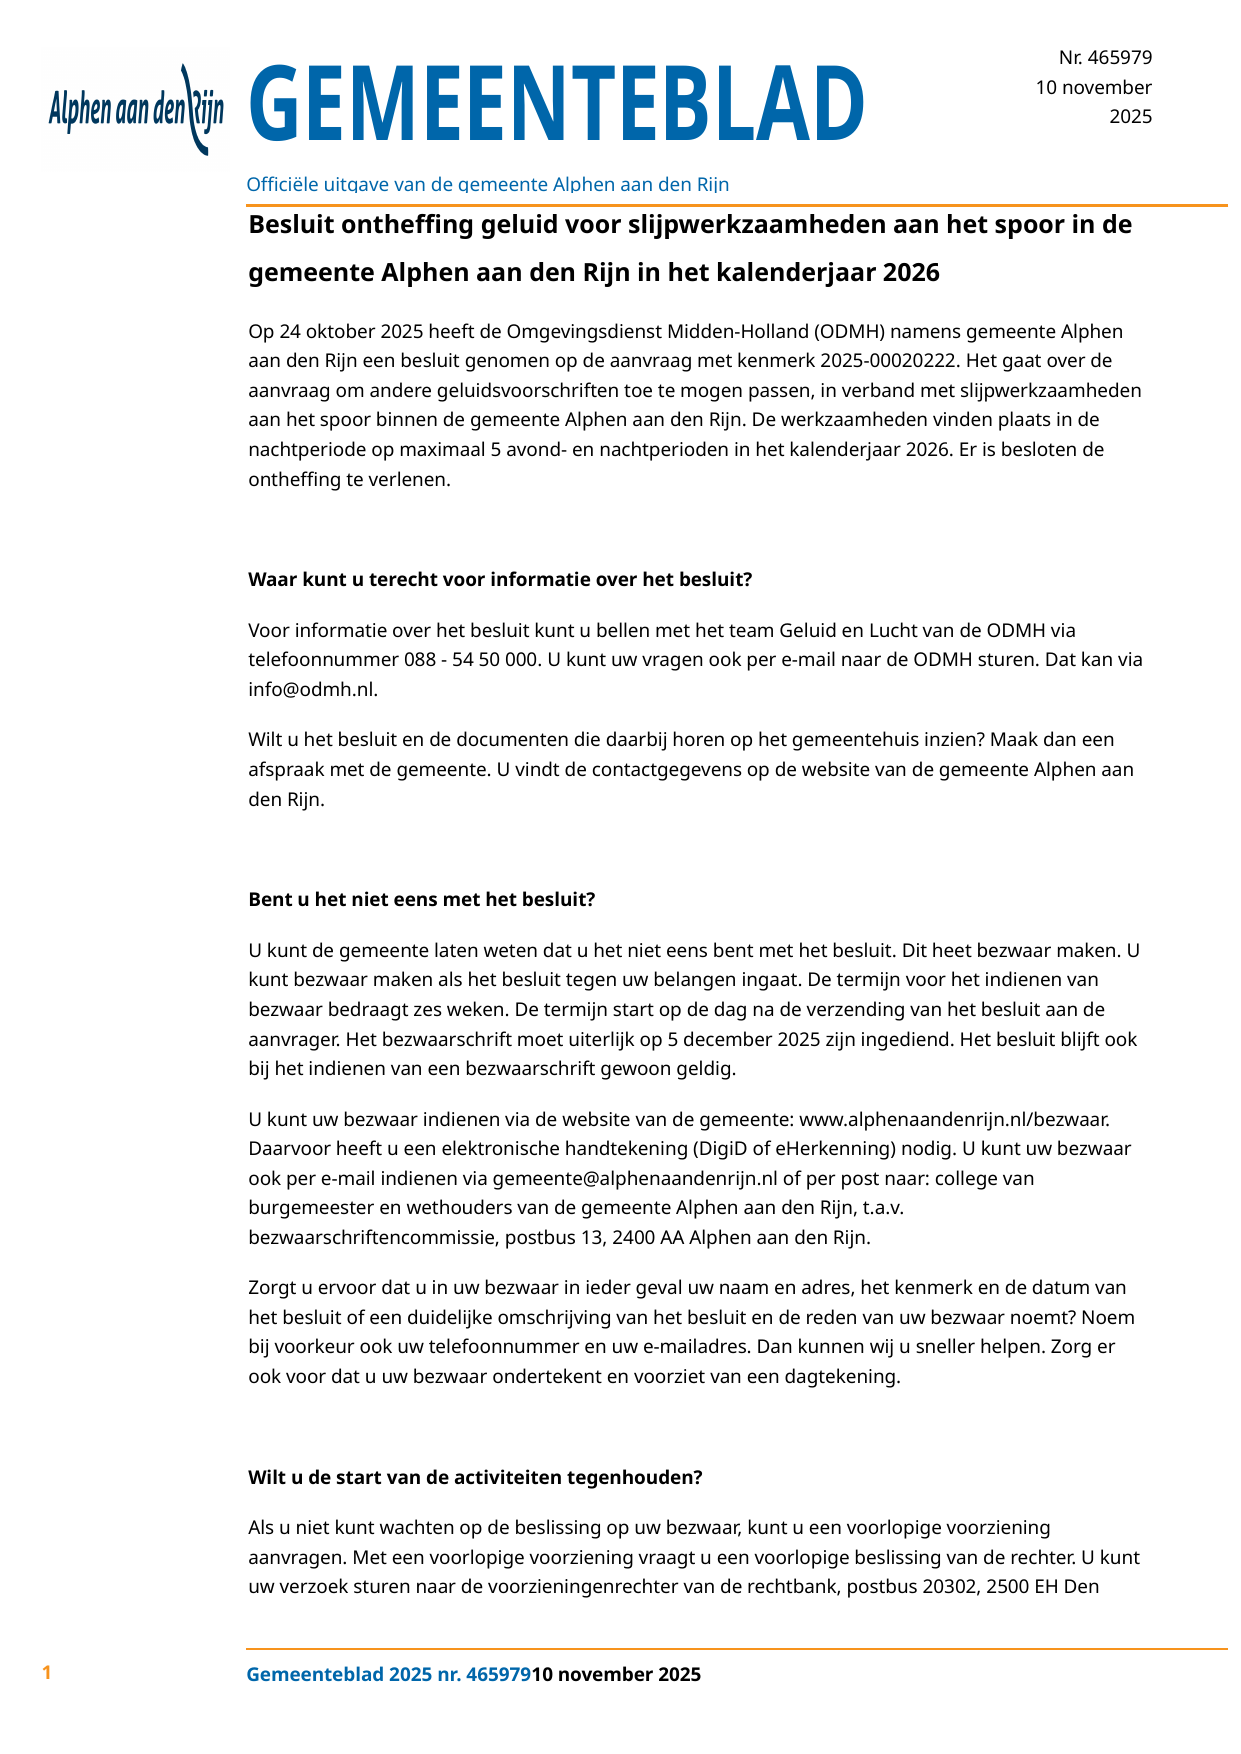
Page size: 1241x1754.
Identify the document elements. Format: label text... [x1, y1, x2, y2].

text Op 24 oktober 2025 heeft de Omgevingsdienst Midden-Holland (ODMH) namens gemeente Alphen aan den Rijn een besluit genomen op de aanvraag met kenmerk 2025-00020222. Het gaat over de aanvraag om andere geluidsvoorschriften toe te mogen passen, in verband met slijpwerkzaamheden aan het spoor binnen de gemeente Alphen aan den Rijn. De werkzaamheden vinden plaats in de nachtperiode op maximaal 5 avond- en nachtperioden in het kalenderjaar 2026. Er is besloten de ontheffing te verlenen. [248, 318, 1152, 492]
text Wilt u het besluit en de documenten die daarbij horen op het gemeentehuis inzien? Maak dan een afspraak met de gemeente. U vindt de contactgegevens op de website van de gemeente Alphen aan den Rijn. [248, 727, 1152, 812]
text Besluit ontheffing geluid voor slijpwerkzaamheden aan het spoor in de gemeente Alphen aan den Rijn in het kalenderjaar 2026 [248, 207, 1152, 288]
text Zorgt u ervoor dat u in uw bezwaar in ieder geval uw naam en adres, het kenmerk en de datum van het besluit of een duidelijke omschrijving van het besluit en de reden van uw bezwaar noemt? Noem bij voorkeur ook uw telefoonnummer en uw e-mailadres. Dan kunnen wij u sneller helpen. Zorg er ook voor dat u uw bezwaar ondertekent en voorziet van een dagtekening. [248, 1274, 1152, 1389]
text U kunt de gemeente laten weten dat u het niet eens bent met het besluit. Dit heet bezwaar maken. U kunt bezwaar maken als het besluit tegen uw belangen ingaat. De termijn voor het indienen van bezwaar bedraagt zes weken. De termijn start op de dag na de verzending van het besluit aan de aanvrager. Het bezwaarschrift moet uiterlijk op 5 december 2025 zijn ingediend. Het besluit blijft ook bij het indienen van een bezwaarschrift gewoon geldig. [248, 937, 1152, 1081]
picture [41, 47, 231, 172]
text Bent u het niet eens met het besluit? [248, 887, 1152, 912]
text Waar kunt u terecht voor informatie over het besluit? [248, 567, 1152, 592]
text Voor informatie over het besluit kunt u bellen met het team Geluid en Lucht van de ODMH via telefoonnummer 088 - 54 50 000. U kunt uw vragen ook per e-mail naar de ODMH sturen. Dat kan via info@odmh.nl. [248, 617, 1152, 702]
text Als u niet kunt wachten op de beslissing op uw bezwaar, kunt u een voorlopige voorziening aanvragen. Met een voorlopige voorziening vraagt u een voorlopige beslissing van de rechter. U kunt uw verzoek sturen naar de voorzieningenrechter van de rechtbank, postbus 20302, 2500 EH Den [248, 1514, 1152, 1599]
text Wilt u de start van de activiteiten tegenhouden? [248, 1464, 1152, 1490]
text U kunt uw bezwaar indienen via de website van de gemeente: www.alphenaandenrijn.nl/bezwaar. Daarvoor heeft u een elektronische handtekening (DigiD of eHerkenning) nodig. U kunt uw bezwaar ook per e-mail indienen via gemeente@alphenaandenrijn.nl of per post naar: college van burgemeester en wethouders van de gemeente Alphen aan den Rijn, t.a.v. bezwaarschriftencommissie, postbus 13, 2400 AA Alphen aan den Rijn. [248, 1106, 1152, 1250]
